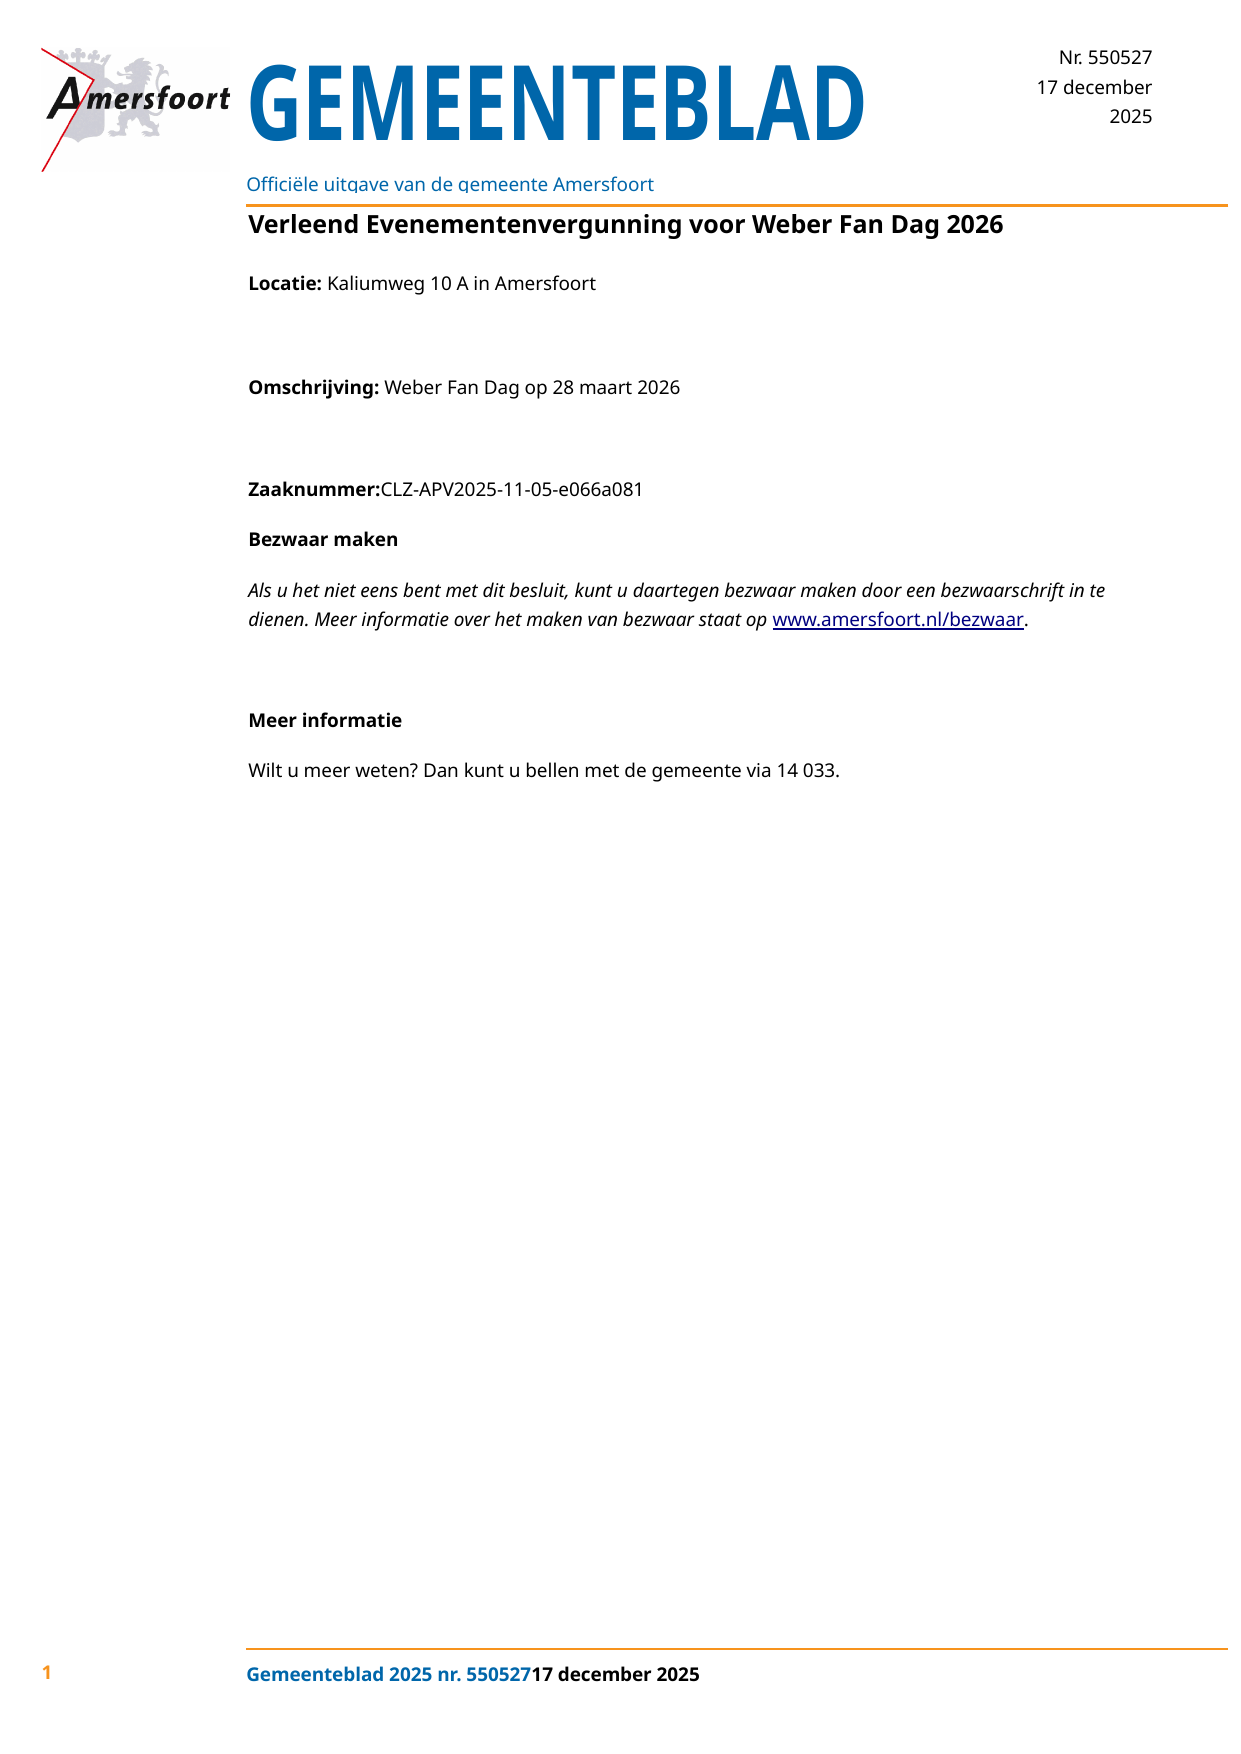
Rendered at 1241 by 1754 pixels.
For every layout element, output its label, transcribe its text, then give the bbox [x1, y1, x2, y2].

text Zaaknummer:CLZ-APV2025-11-05-e066a081 [248, 476, 1152, 502]
picture [41, 47, 231, 172]
text ﻿Omschrijving: Weber Fan Dag op 28 maart 2026 [248, 371, 1152, 400]
text Meer informatie [248, 707, 1152, 733]
text Als u het niet eens bent met dit besluit, kunt u daartegen bezwaar maken door een bezwaarschrift in te dienen. Meer informatie over het maken van bezwaar staat op www.amersfoort.nl/bezwaar. [248, 577, 1152, 632]
text Wilt u meer weten? Dan kunt u bellen met de gemeente via 14 033. [248, 758, 1152, 783]
text Locatie: Kaliumweg 10 A in Amersfoort [248, 270, 1152, 296]
text Verleend Evenementenvergunning voor Weber Fan Dag 2026 [248, 207, 1152, 241]
text Bezwaar maken [248, 526, 1152, 552]
